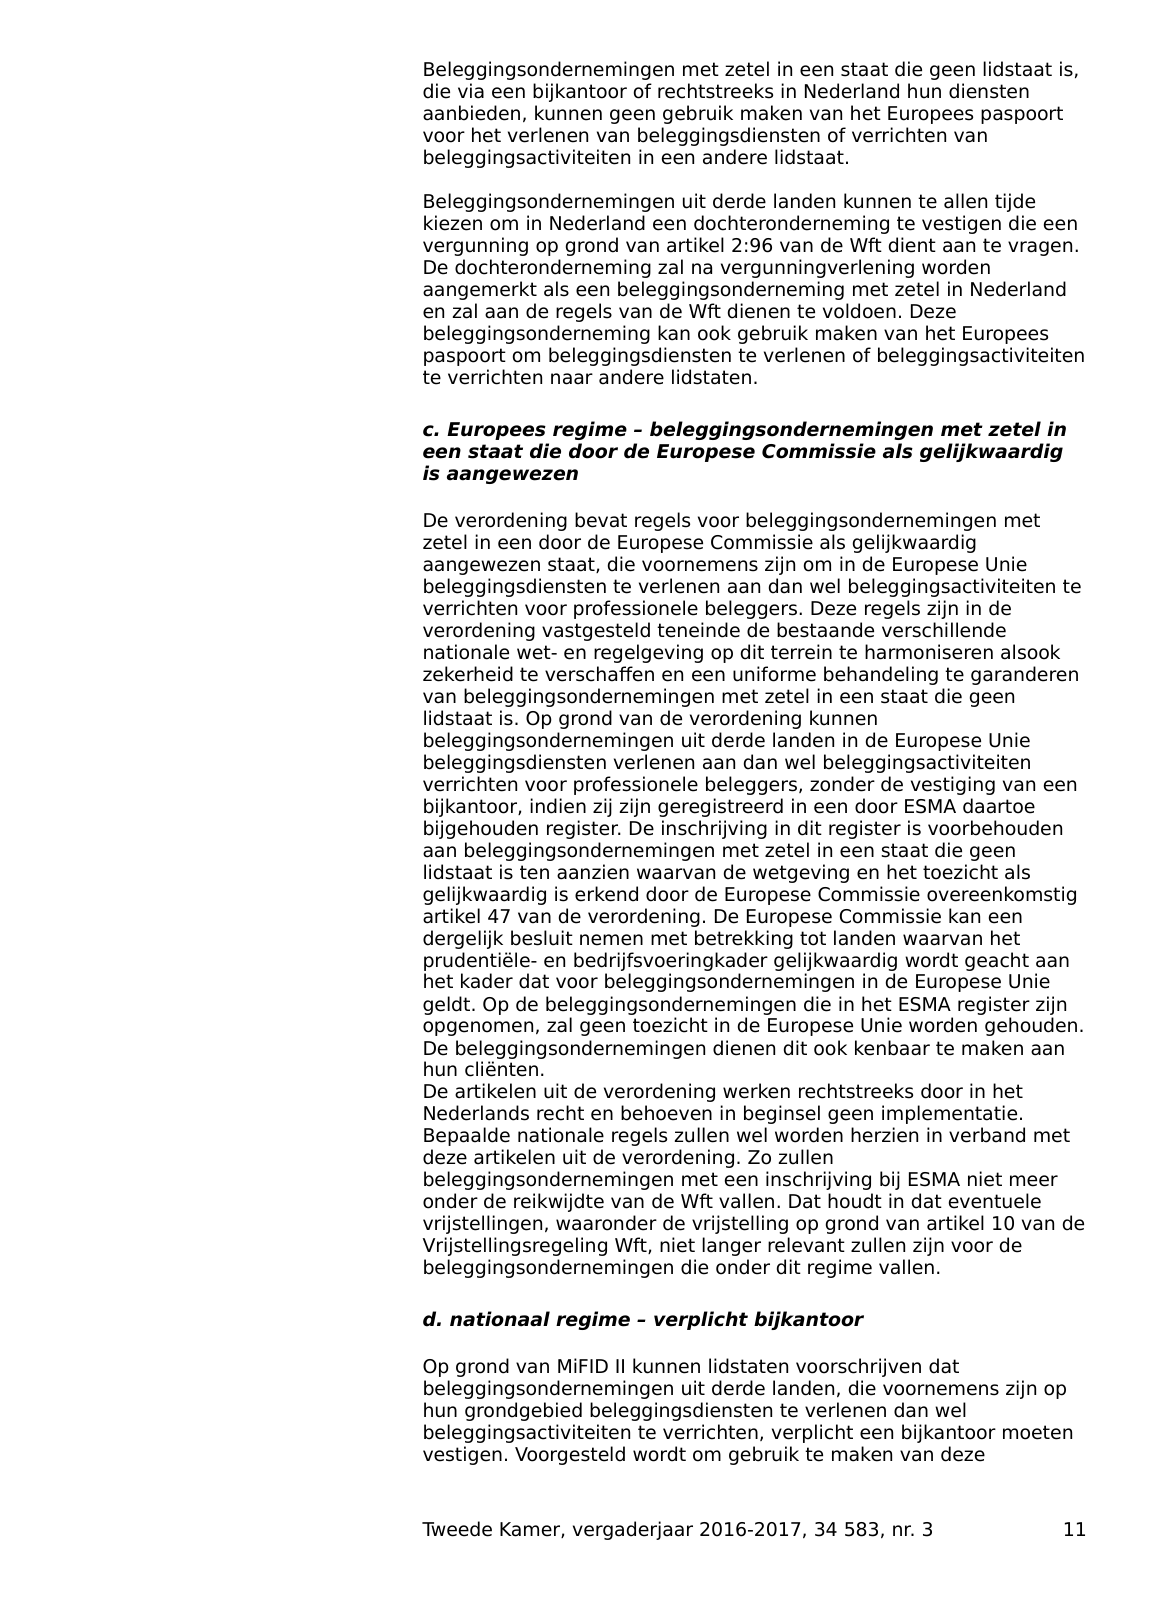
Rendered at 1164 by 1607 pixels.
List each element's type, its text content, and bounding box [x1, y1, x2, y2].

text De artikelen uit de verordening werken rechtstreeks door in het Nederlands recht en behoeven in beginsel geen implementatie. Bepaalde nationale regels zullen wel worden herzien in verband met deze artikelen uit de verordening. Zo zullen beleggingsondernemingen met een inschrijving bij ESMA niet meer onder de reikwijdte van de Wft vallen. Dat houdt in dat eventuele vrijstellingen, waaronder de vrijstelling op grond van artikel 10 van de Vrijstellingsregeling Wft, niet langer relevant zullen zijn voor de beleggingsondernemingen die onder dit regime vallen. [422, 1081, 1087, 1279]
subtitle c. Europees regime – beleggingsondernemingen met zetel in een staat die door de Europese Commissie als gelijkwaardig is aangewezen [422, 419, 1087, 485]
text Op grond van MiFID II kunnen lidstaten voorschrijven dat beleggingsondernemingen uit derde landen, die voornemens zijn op hun grondgebied beleggingsdiensten te verlenen dan wel beleggingsactiviteiten te verrichten, verplicht een bijkantoor moeten vestigen. Voorgesteld wordt om gebruik te maken van deze [422, 1356, 1087, 1466]
text Beleggingsondernemingen uit derde landen kunnen te allen tijde kiezen om in Nederland een dochteronderneming te vestigen die een vergunning op grond van artikel 2:96 van de Wft dient aan te vragen. De dochteronderneming zal na vergunningverlening worden aangemerkt als een beleggingsonderneming met zetel in Nederland en zal aan de regels van de Wft dienen te voldoen. Deze beleggingsonderneming kan ook gebruik maken van het Europees paspoort om beleggingsdiensten te verlenen of beleggingsactiviteiten te verrichten naar andere lidstaten. [422, 191, 1087, 389]
text De verordening bevat regels voor beleggingsondernemingen met zetel in een door de Europese Commissie als gelijkwaardig aangewezen staat, die voornemens zijn om in de Europese Unie beleggingsdiensten te verlenen aan dan wel beleggingsactiviteiten te verrichten voor professionele beleggers. Deze regels zijn in de verordening vastgesteld teneinde de bestaande verschillende nationale wet- en regelgeving op dit terrein te harmoniseren alsook zekerheid te verschaffen en een uniforme behandeling te garanderen van beleggingsondernemingen met zetel in een staat die geen lidstaat is. Op grond van de verordening kunnen beleggingsondernemingen uit derde landen in de Europese Unie beleggingsdiensten verlenen aan dan wel beleggingsactiviteiten verrichten voor professionele beleggers, zonder de vestiging van een bijkantoor, indien zij zijn geregistreerd in een door ESMA daartoe bijgehouden register. De inschrijving in dit register is voorbehouden aan beleggingsondernemingen met zetel in een staat die geen lidstaat is ten aanzien waarvan de wetgeving en het toezicht als gelijkwaardig is erkend door de Europese Commissie overeenkomstig artikel 47 van de verordening. De Europese Commissie kan een dergelijk besluit nemen met betrekking tot landen waarvan het prudentiële- en bedrijfsvoeringkader gelijkwaardig wordt geacht aan het kader dat voor beleggingsondernemingen in de Europese Unie geldt. Op de beleggingsondernemingen die in het ESMA register zijn opgenomen, zal geen toezicht in de Europese Unie worden gehouden. De beleggingsondernemingen dienen dit ook kenbaar te maken aan hun cliënten. [422, 510, 1087, 1081]
text Beleggingsondernemingen met zetel in een staat die geen lidstaat is, die via een bijkantoor of rechtstreeks in Nederland hun diensten aanbieden, kunnen geen gebruik maken van het Europees paspoort voor het verlenen van beleggingsdiensten of verrichten van beleggingsactiviteiten in een andere lidstaat. [422, 59, 1087, 169]
subtitle d. nationaal regime – verplicht bijkantoor [422, 1309, 1087, 1331]
